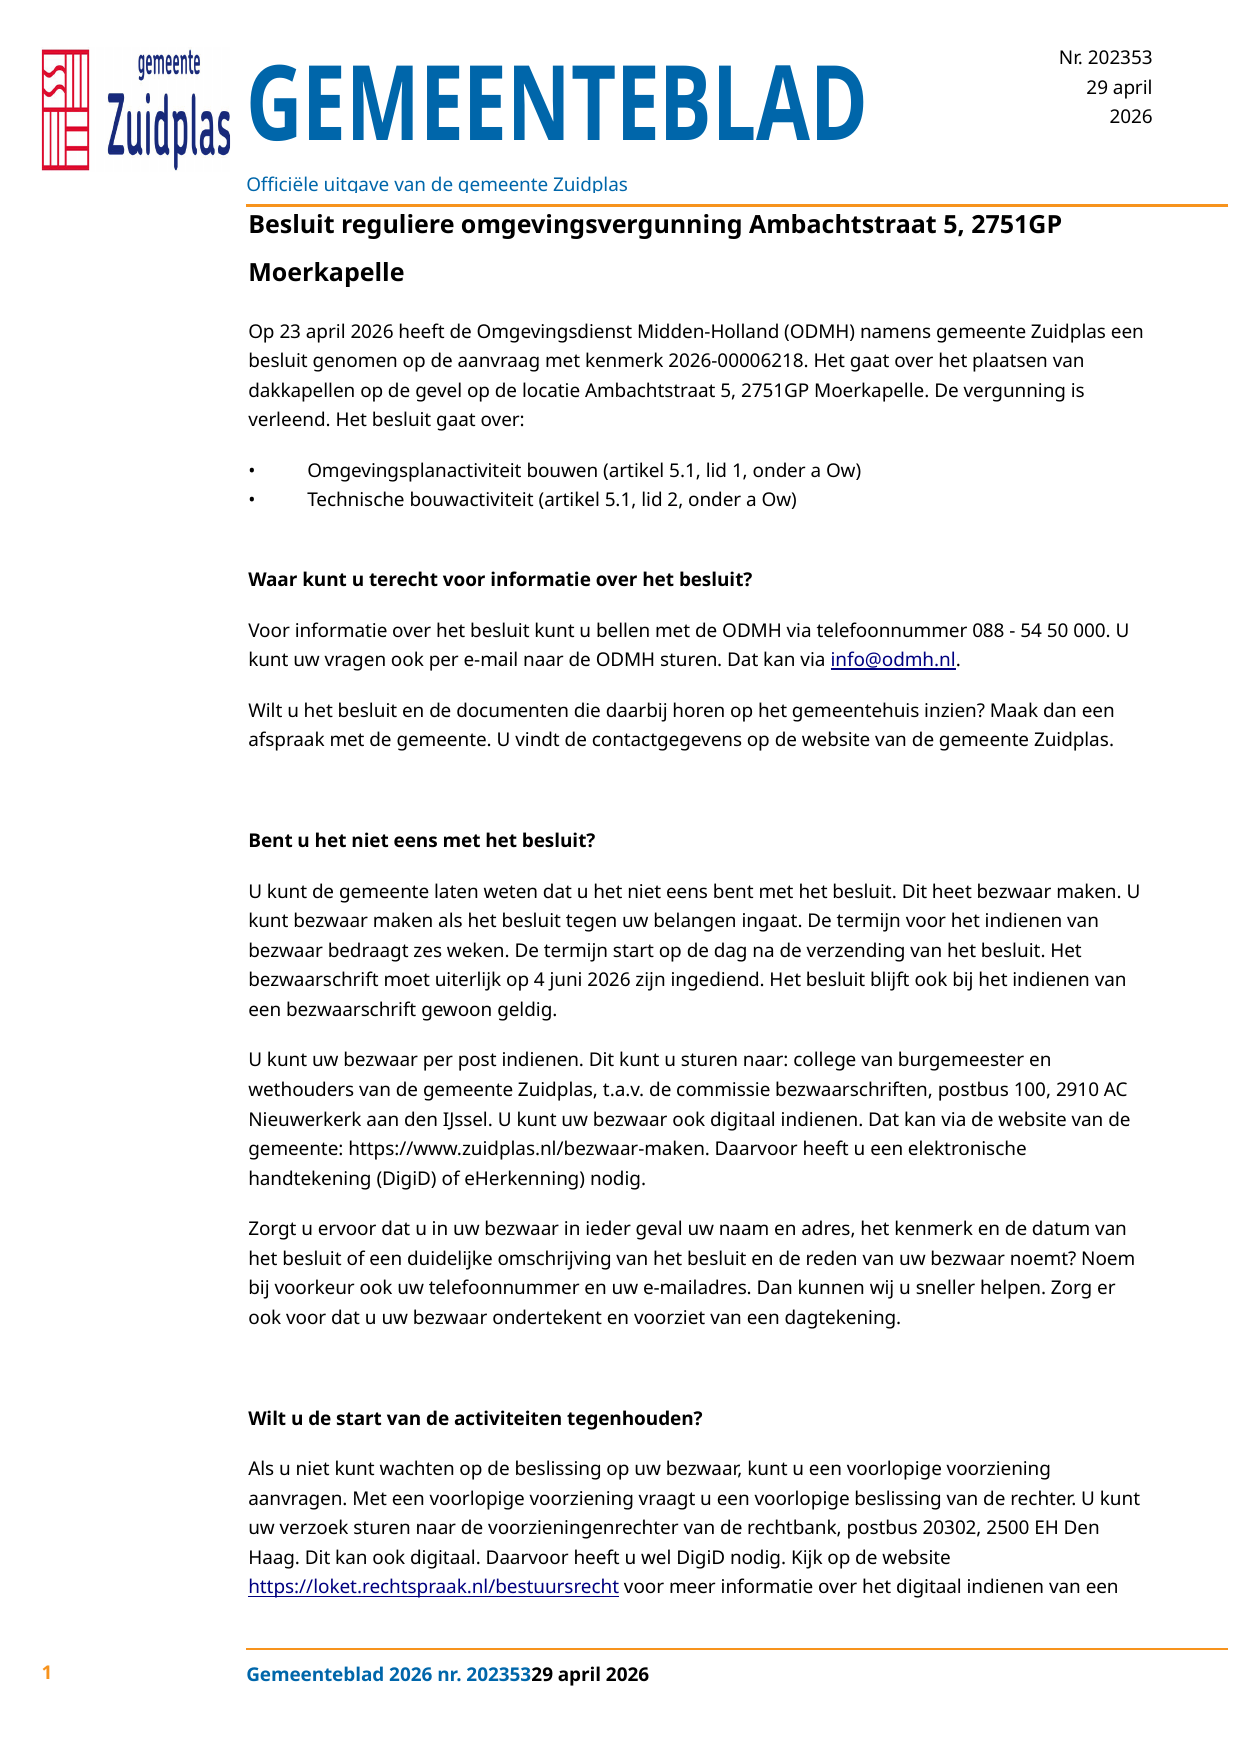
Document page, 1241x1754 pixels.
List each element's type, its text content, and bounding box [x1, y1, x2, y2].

text U kunt de gemeente laten weten dat u het niet eens bent met het besluit. Dit heet bezwaar maken. U kunt bezwaar maken als het besluit tegen uw belangen ingaat. De termijn voor het indienen van bezwaar bedraagt zes weken. De termijn start op de dag na de verzending van het besluit. Het bezwaarschrift moet uiterlijk op 4 juni 2026 zijn ingediend. Het besluit blijft ook bij het indienen van een bezwaarschrift gewoon geldig. [248, 878, 1152, 1022]
text Als u niet kunt wachten op de beslissing op uw bezwaar, kunt u een voorlopige voorziening aanvragen. Met een voorlopige voorziening vraagt u een voorlopige beslissing van de rechter. U kunt uw verzoek sturen naar de voorzieningenrechter van de rechtbank, postbus 20302, 2500 EH Den Haag. Dit kan ook digitaal. Daarvoor heeft u wel DigiD nodig. Kijk op de website https://loket.rechtspraak.nl/bestuursrecht voor meer informatie over het digitaal indienen van een [248, 1455, 1152, 1599]
text Op 23 april 2026 heeft de Omgevingsdienst Midden-Holland (ODMH) namens gemeente Zuidplas een besluit genomen op de aanvraag met kenmerk 2026-00006218. Het gaat over het plaatsen van dakkapellen op de gevel op de locatie Ambachtstraat 5, 2751GP Moerkapelle. De vergunning is verleend. Het besluit gaat over: [248, 318, 1152, 432]
list Technische bouwactiviteit (artikel 5.1, lid 2, onder a Ow) [248, 487, 1152, 512]
list Omgevingsplanactiviteit bouwen (artikel 5.1, lid 1, onder a Ow) [248, 457, 1152, 483]
text Besluit reguliere omgevingsvergunning Ambachtstraat 5, 2751GP Moerkapelle [248, 207, 1152, 288]
text Zorgt u ervoor dat u in uw bezwaar in ieder geval uw naam en adres, het kenmerk en de datum van het besluit of een duidelijke omschrijving van het besluit en de reden van uw bezwaar noemt? Noem bij voorkeur ook uw telefoonnummer en uw e-mailadres. Dan kunnen wij u sneller helpen. Zorg er ook voor dat u uw bezwaar ondertekent en voorziet van een dagtekening. [248, 1215, 1152, 1330]
text Voor informatie over het besluit kunt u bellen met de ODMH via telefoonnummer 088 - 54 50 000. U kunt uw vragen ook per e-mail naar de ODMH sturen. Dat kan via info@odmh.nl. [248, 617, 1152, 672]
text U kunt uw bezwaar per post indienen. Dit kunt u sturen naar: college van burgemeester en wethouders van de gemeente Zuidplas, t.a.v. de commissie bezwaarschriften, postbus 100, 2910 AC Nieuwerkerk aan den IJssel. U kunt uw bezwaar ook digitaal indienen. Dat kan via de website van de gemeente: https://www.zuidplas.nl/bezwaar-maken. Daarvoor heeft u een elektronische handtekening (DigiD) of eHerkenning) nodig. [248, 1047, 1152, 1191]
picture [41, 47, 231, 172]
text Wilt u het besluit en de documenten die daarbij horen op het gemeentehuis inzien? Maak dan een afspraak met de gemeente. U vindt de contactgegevens op de website van de gemeente Zuidplas. [248, 697, 1152, 752]
text Bent u het niet eens met het besluit? [248, 827, 1152, 853]
text Waar kunt u terecht voor informatie over het besluit? [248, 567, 1152, 592]
text Wilt u de start van de activiteiten tegenhouden? [248, 1405, 1152, 1431]
